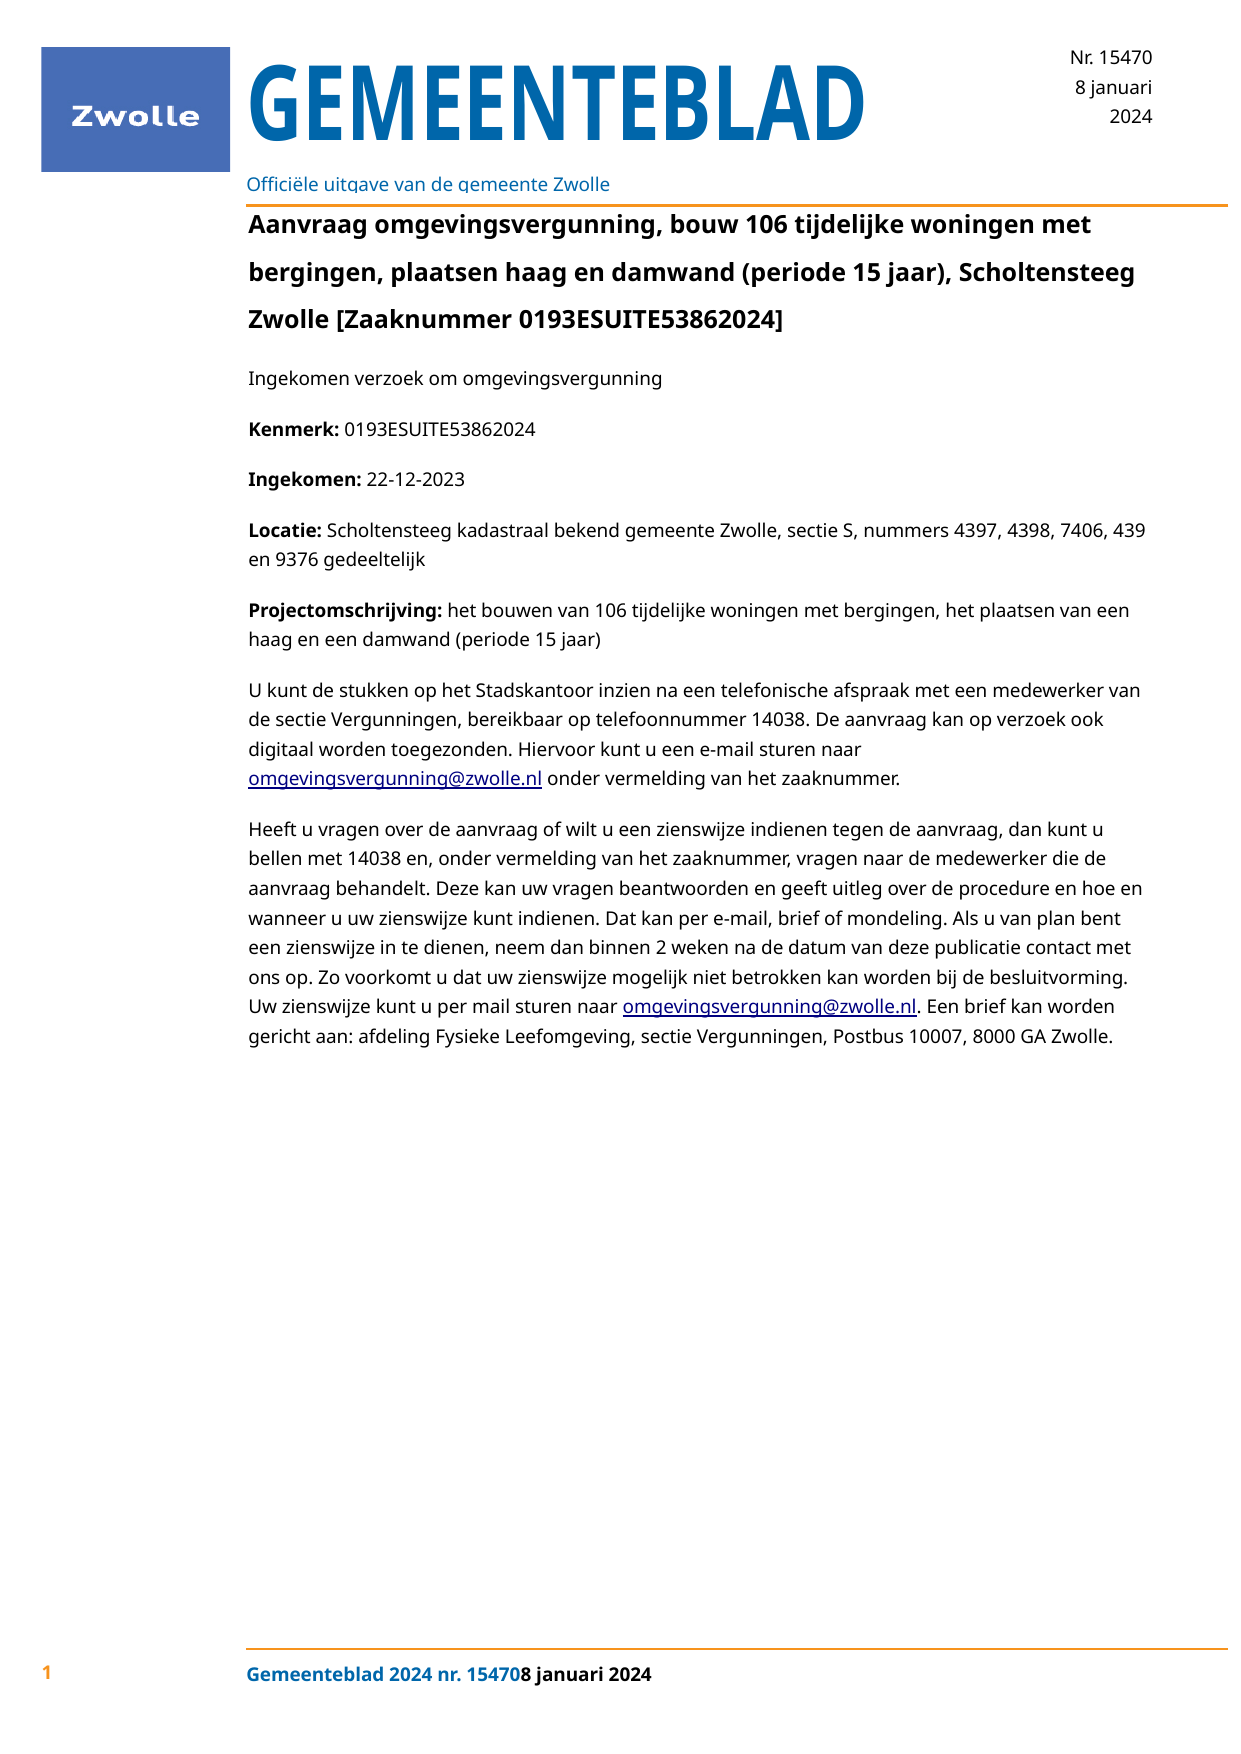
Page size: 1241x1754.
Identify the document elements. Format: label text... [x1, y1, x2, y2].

text Aanvraag omgevingsvergunning, bouw 106 tijdelijke woningen met bergingen, plaatsen haag en damwand (periode 15 jaar), Scholtensteeg Zwolle [Zaaknummer 0193ESUITE53862024] [248, 207, 1152, 336]
text Ingekomen: 22-12-2023 [248, 466, 1152, 492]
text Ingekomen verzoek om omgevingsvergunning [248, 366, 1152, 391]
text Locatie: Scholtensteeg kadastraal bekend gemeente Zwolle, sectie S, nummers 4397, 4398, 7406, 439 en 9376 gedeeltelijk [248, 517, 1152, 572]
text Heeft u vragen over de aanvraag of wilt u een zienswijze indienen tegen de aanvraag, dan kunt u bellen met 14038 en, onder vermelding van het zaaknummer, vragen naar de medewerker die de aanvraag behandelt. Deze kan uw vragen beantwoorden en geeft uitleg over de procedure en hoe en wanneer u uw zienswijze kunt indienen. Dat kan per e-mail, brief of mondeling. Als u van plan bent een zienswijze in te dienen, neem dan binnen 2 weken na de datum van deze publicatie contact met ons op. Zo voorkomt u dat uw zienswijze mogelijk niet betrokken kan worden bij de besluitvorming. Uw zienswijze kunt u per mail sturen naar omgevingsvergunning@zwolle.nl. Een brief kan worden gericht aan: afdeling Fysieke Leefomgeving, sectie Vergunningen, Postbus 10007, 8000 GA Zwolle. [248, 816, 1152, 1049]
text Kenmerk: 0193ESUITE53862024 [248, 416, 1152, 442]
picture [41, 47, 231, 172]
text Projectomschrijving: het bouwen van 106 tijdelijke woningen met bergingen, het plaatsen van een haag en een damwand (periode 15 jaar) [248, 597, 1152, 652]
text U kunt de stukken op het Stadskantoor inzien na een telefonische afspraak met een medewerker van de sectie Vergunningen, bereikbaar op telefoonnummer 14038. De aanvraag kan op verzoek ook digitaal worden toegezonden. Hiervoor kunt u een e-mail sturen naar omgevingsvergunning@zwolle.nl onder vermelding van het zaaknummer. [248, 677, 1152, 791]
